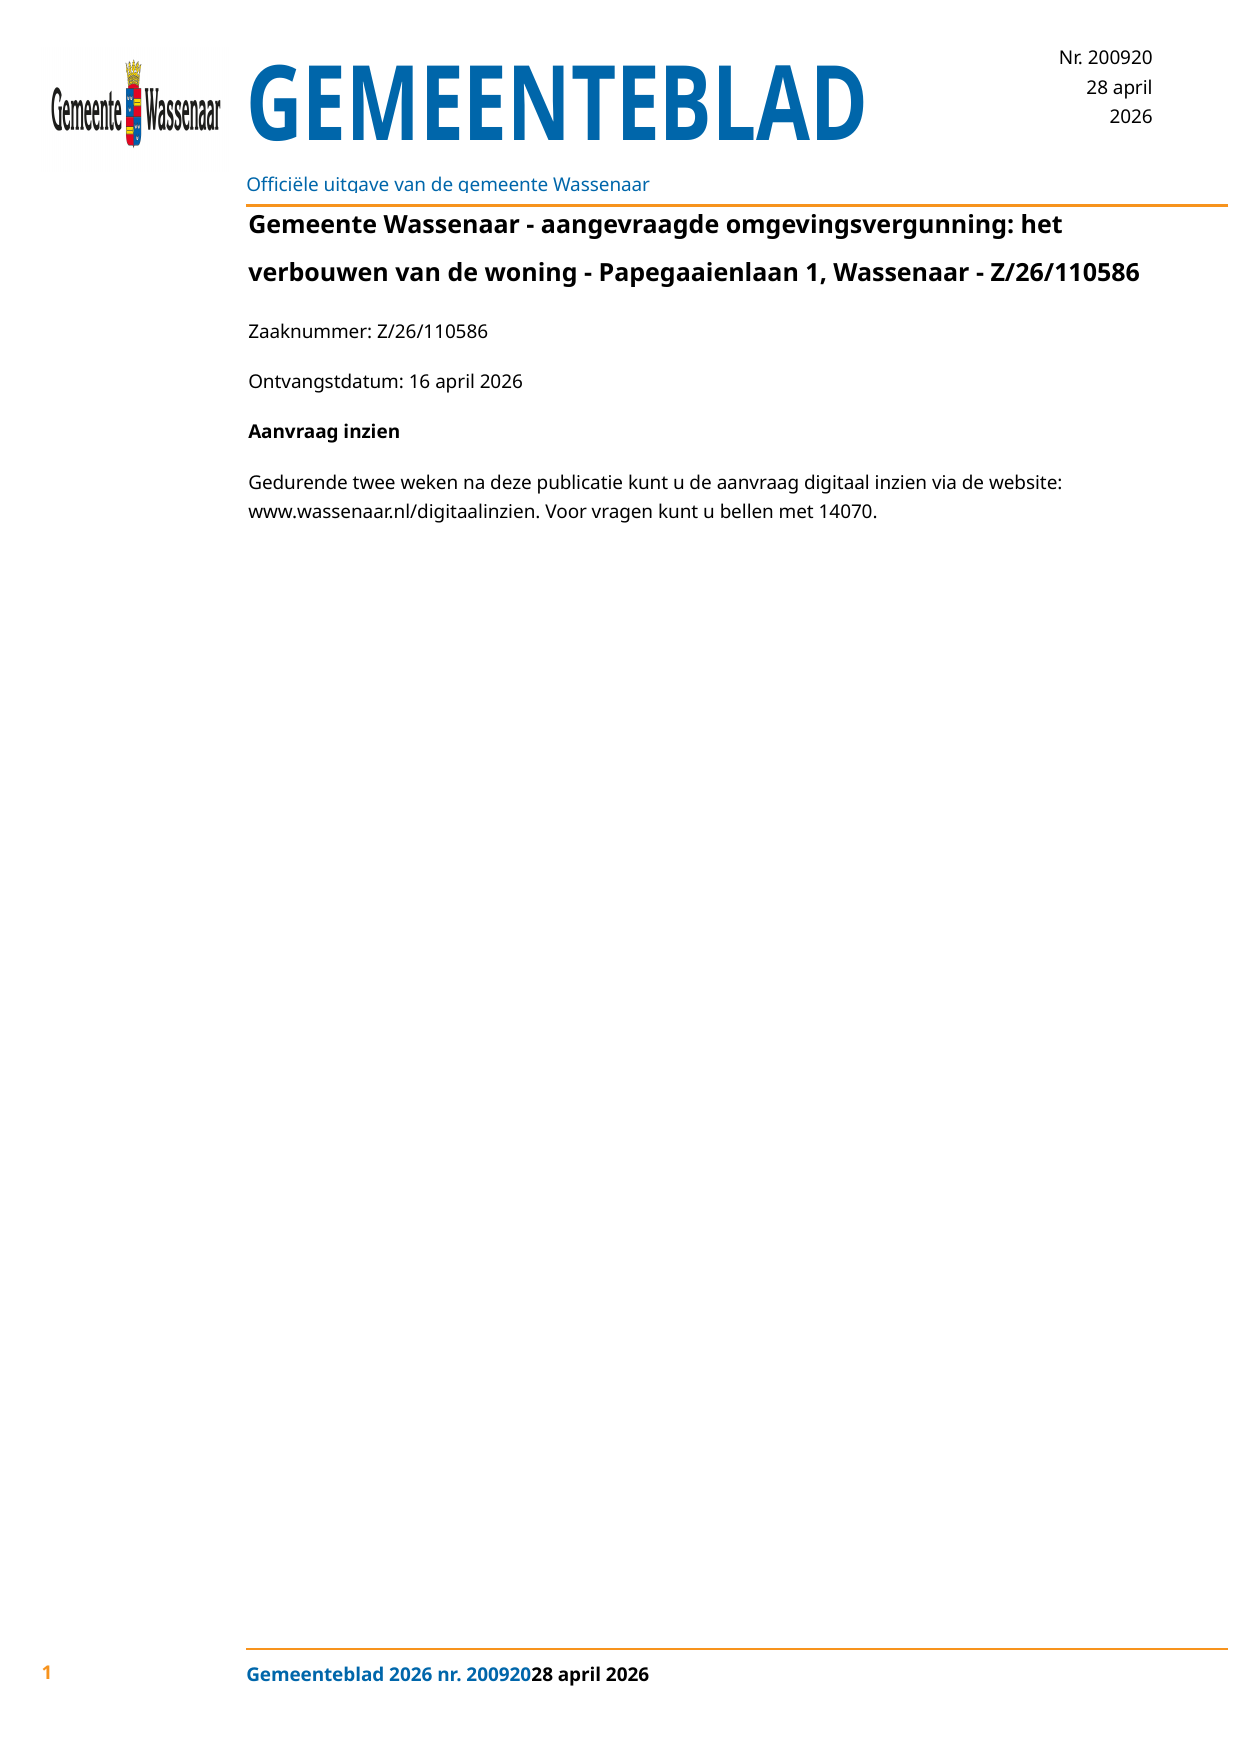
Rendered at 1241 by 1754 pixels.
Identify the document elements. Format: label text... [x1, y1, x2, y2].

text Gedurende twee weken na deze publicatie kunt u de aanvraag digitaal inzien via de website: www.wassenaar.nl/digitaalinzien. Voor vragen kunt u bellen met 14070. [248, 469, 1152, 524]
text Aanvraag inzien [248, 419, 1152, 444]
text Zaaknummer: Z/26/110586 [248, 318, 1152, 344]
text Ontvangstdatum: 16 april 2026 [248, 368, 1152, 394]
picture [41, 47, 231, 172]
text Gemeente Wassenaar - aangevraagde omgevingsvergunning: het verbouwen van de woning - Papegaaienlaan 1, Wassenaar - Z/26/110586 [248, 207, 1152, 288]
